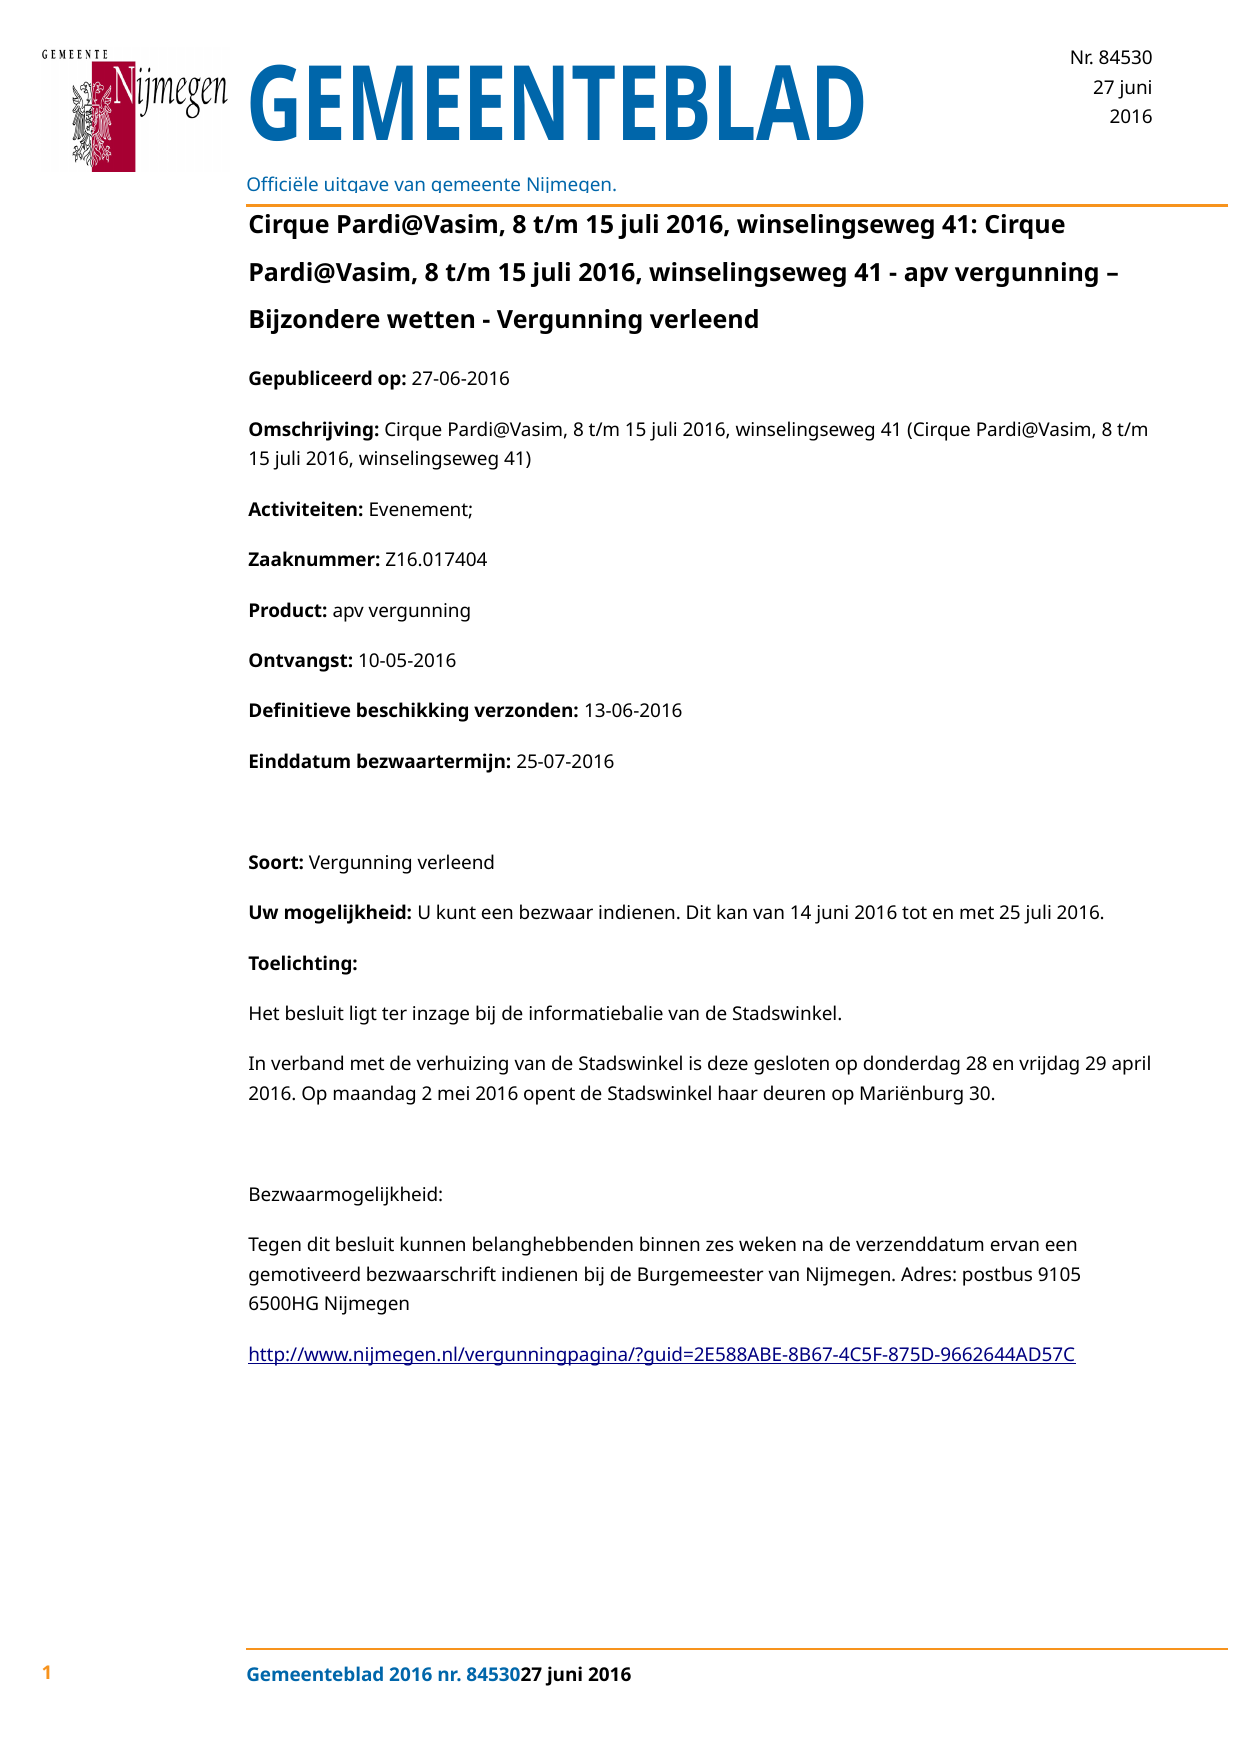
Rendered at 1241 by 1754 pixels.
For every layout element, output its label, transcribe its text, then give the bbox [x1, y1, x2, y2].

text Ontvangst: 10-05-2016 [248, 647, 1152, 673]
text Tegen dit besluit kunnen belanghebbenden binnen zes weken na de verzenddatum ervan een gemotiveerd bezwaarschrift indienen bij de Burgemeester van Nijmegen. Adres: postbus 9105 6500HG Nijmegen [248, 1231, 1152, 1316]
text Soort: Vergunning verleend [248, 849, 1152, 874]
text Cirque Pardi@Vasim, 8 t/m 15 juli 2016, winselingseweg 41: Cirque Pardi@Vasim, 8 t/m 15 juli 2016, winselingseweg 41 - apv vergunning – Bijzondere wetten - Vergunning verleend [248, 207, 1152, 336]
text Activiteiten: Evenement; [248, 496, 1152, 522]
text Einddatum bezwaartermijn: 25-07-2016 [248, 748, 1152, 774]
picture [41, 47, 231, 172]
text Gepubliceerd op: 27-06-2016 [248, 366, 1152, 391]
text Omschrijving: Cirque Pardi@Vasim, 8 t/m 15 juli 2016, winselingseweg 41 (Cirque Pardi@Vasim, 8 t/m 15 juli 2016, winselingseweg 41) [248, 416, 1152, 471]
text In verband met de verhuizing van de Stadswinkel is deze gesloten op donderdag 28 en vrijdag 29 april 2016. Op maandag 2 mei 2016 opent de Stadswinkel haar deuren op Mariënburg 30. [248, 1051, 1152, 1106]
text Definitieve beschikking verzonden: 13-06-2016 [248, 698, 1152, 723]
text Het besluit ligt ter inzage bij de informatiebalie van de Stadswinkel. [248, 1000, 1152, 1026]
text http://www.nijmegen.nl/vergunningpagina/?guid=2E588ABE-8B67-4C5F-875D-9662644AD57C [248, 1341, 1152, 1367]
text Bezwaarmogelijkheid: [248, 1181, 1152, 1207]
text Product: apv vergunning [248, 597, 1152, 622]
text Toelichting: [248, 950, 1152, 975]
text Zaaknummer: Z16.017404 [248, 546, 1152, 572]
text Uw mogelijkheid: U kunt een bezwaar indienen. Dit kan van 14 juni 2016 tot en met 25 juli 2016. [248, 899, 1152, 925]
